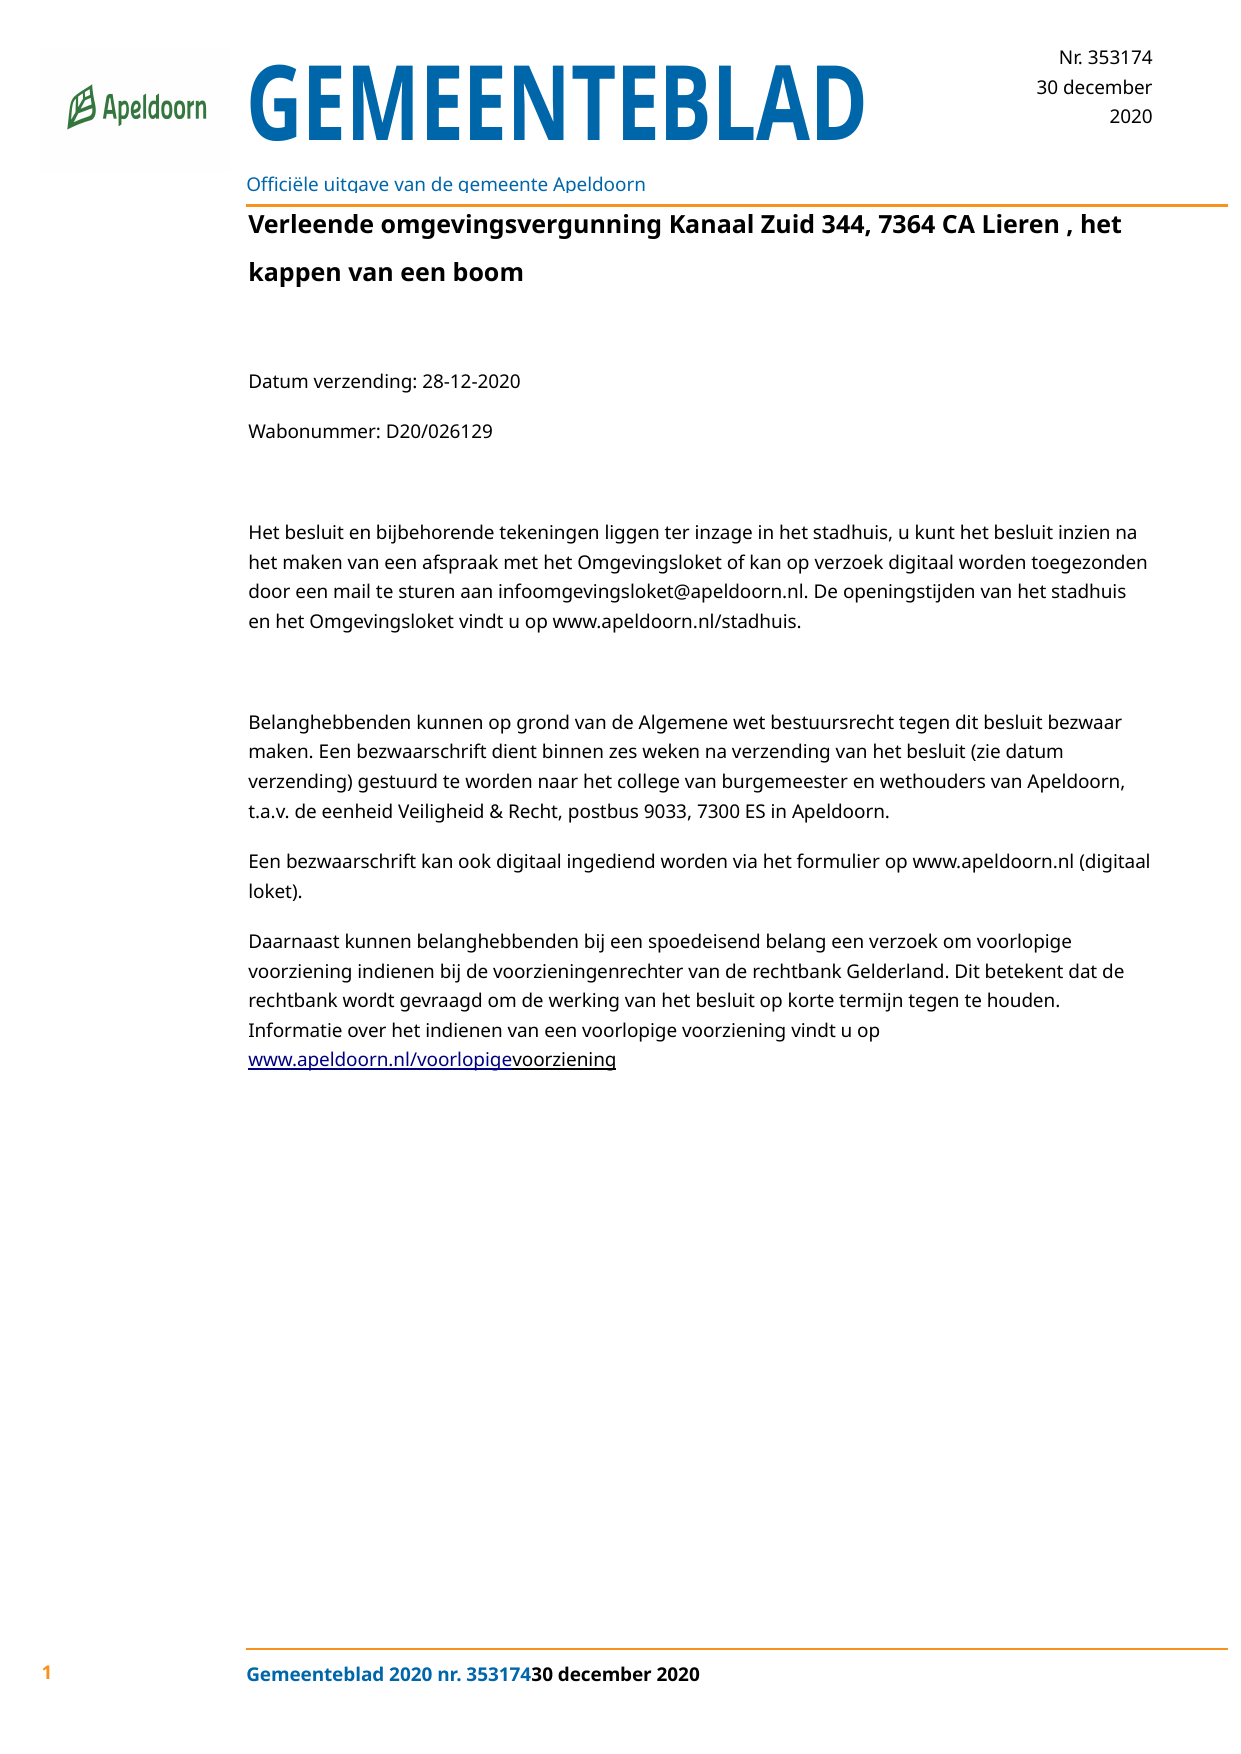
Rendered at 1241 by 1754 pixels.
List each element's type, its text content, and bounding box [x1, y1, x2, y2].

text Datum verzending: 28-12-2020 [248, 368, 1152, 394]
text Het besluit en bijbehorende tekeningen liggen ter inzage in het stadhuis, u kunt het besluit inzien na het maken van een afspraak met het Omgevingsloket of kan op verzoek digitaal worden toegezonden door een mail te sturen aan infoomgevingsloket@apeldoorn.nl. De openingstijden van het stadhuis en het Omgevingsloket vindt u op www.apeldoorn.nl/stadhuis. [248, 519, 1152, 634]
picture [41, 47, 231, 172]
text Belanghebbenden kunnen op grond van de Algemene wet bestuursrecht tegen dit besluit bezwaar maken. Een bezwaarschrift dient binnen zes weken na verzending van het besluit (zie datum verzending) gestuurd te worden naar het college van burgemeester en wethouders van Apeldoorn, t.a.v. de eenheid Veiligheid & Recht, postbus 9033, 7300 ES in Apeldoorn. [248, 709, 1152, 824]
text Wabonummer: D20/026129 [248, 419, 1152, 444]
text Daarnaast kunnen belanghebbenden bij een spoedeisend belang een verzoek om voorlopige voorziening indienen bij de voorzieningenrechter van de rechtbank Gelderland. Dit betekent dat de rechtbank wordt gevraagd om de werking van het besluit op korte termijn tegen te houden. Informatie over het indienen van een voorlopige voorziening vindt u op www.apeldoorn.nl/voorlopigevoorziening [248, 928, 1152, 1072]
text Verleende omgevingsvergunning Kanaal Zuid 344, 7364 CA Lieren , het kappen van een boom [248, 207, 1152, 288]
text Een bezwaarschrift kan ook digitaal ingediend worden via het formulier op www.apeldoorn.nl (digitaal loket). [248, 848, 1152, 904]
